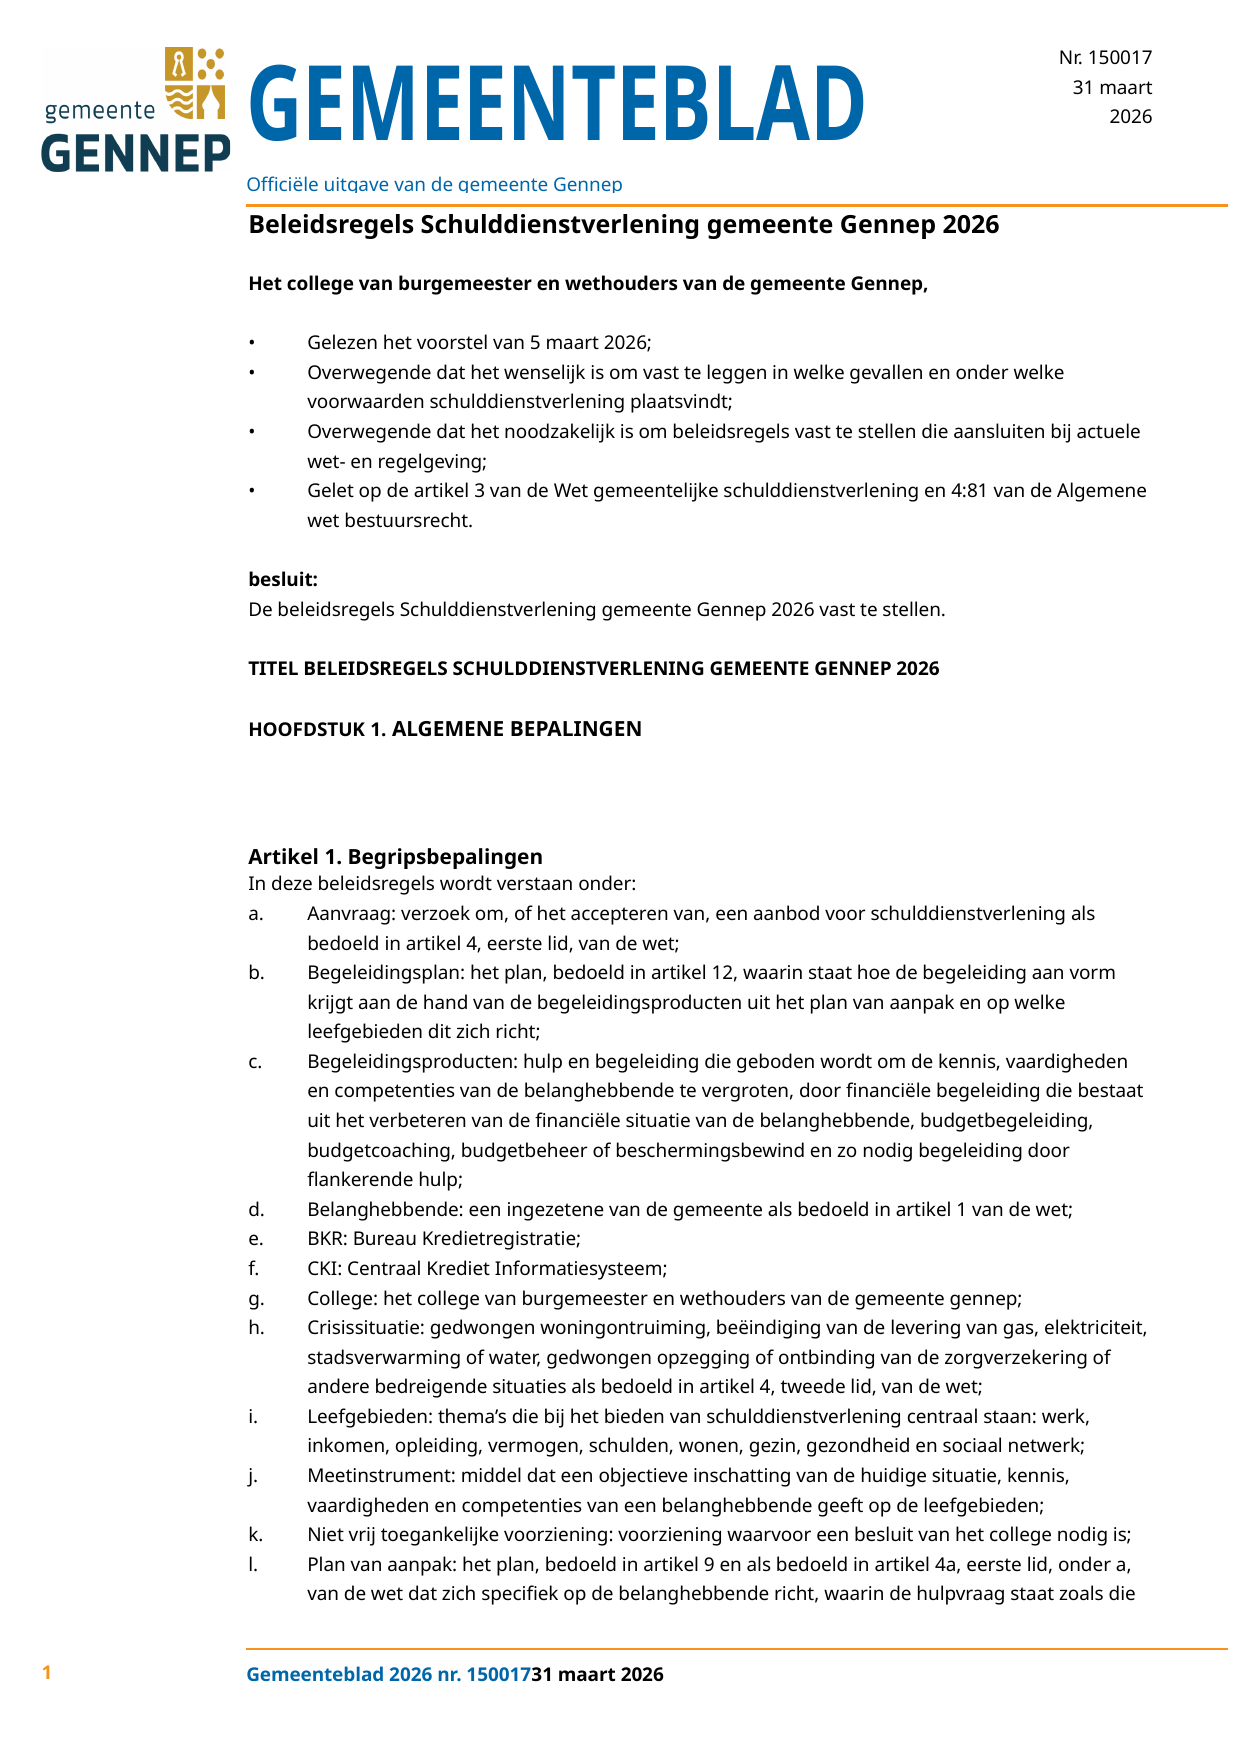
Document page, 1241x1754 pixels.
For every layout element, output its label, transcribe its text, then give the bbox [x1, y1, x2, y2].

list Begeleidingsproducten: hulp en begeleiding die geboden wordt om de kennis, vaardigheden en competenties van de belanghebbende te vergroten, door financiële begeleiding die bestaat uit het verbeteren van de financiële situatie van de belanghebbende, budgetbegeleiding, budgetcoaching, budgetbeheer of beschermingsbewind en zo nodig begeleiding door flankerende hulp; [248, 1048, 1152, 1192]
picture [41, 47, 231, 172]
text besluit: [248, 566, 1152, 592]
text In deze beleidsregels wordt verstaan onder: [248, 871, 1152, 896]
list Gelet op de artikel 3 van de Wet gemeentelijke schulddienstverlening en 4:81 van de Algemene wet bestuursrecht. [248, 477, 1152, 533]
list Overwegende dat het wenselijk is om vast te leggen in welke gevallen en onder welke voorwaarden schulddienstverlening plaatsvindt; [248, 359, 1152, 414]
list Meetinstrument: middel dat een objectieve inschatting van de huidige situatie, kennis, vaardigheden en competenties van een belanghebbende geeft op de leefgebieden; [248, 1462, 1152, 1518]
list Begeleidingsplan: het plan, bedoeld in artikel 12, waarin staat hoe de begeleiding aan vorm krijgt aan de hand van de begeleidingsproducten uit het plan van aanpak en op welke leefgebieden dit zich richt; [248, 959, 1152, 1044]
list Aanvraag: verzoek om, of het accepteren van, een aanbod voor schulddienstverlening als bedoeld in artikel 4, eerste lid, van de wet; [248, 900, 1152, 956]
list Overwegende dat het noodzakelijk is om beleidsregels vast te stellen die aansluiten bij actuele wet- en regelgeving; [248, 418, 1152, 473]
list Plan van aanpak: het plan, bedoeld in artikel 9 en als bedoeld in artikel 4a, eerste lid, onder a, van de wet dat zich specifiek op de belanghebbende richt, waarin de hulpvraag staat zoals die [248, 1551, 1152, 1606]
list CKI: Centraal Krediet Informatiesysteem; [248, 1255, 1152, 1281]
list Crisissituatie: gedwongen woningontruiming, beëindiging van de levering van gas, elektriciteit, stadsverwarming of water, gedwongen opzegging of ontbinding van de zorgverzekering of andere bedreigende situaties als bedoeld in artikel 4, tweede lid, van de wet; [248, 1314, 1152, 1399]
text TITEL BELEIDSREGELS SCHULDDIENSTVERLENING GEMEENTE GENNEP 2026 [248, 655, 1152, 681]
list Niet vrij toegankelijke voorziening: voorziening waarvoor een besluit van het college nodig is; [248, 1521, 1152, 1547]
text HOOFDSTUK 1. ALGEMENE BEPALINGEN [248, 714, 1152, 742]
text Artikel 1. Begripsbepalingen [248, 842, 1152, 871]
list Belanghebbende: een ingezetene van de gemeente als bedoeld in artikel 1 van de wet; [248, 1196, 1152, 1222]
list BKR: Bureau Kredietregistratie; [248, 1226, 1152, 1251]
text Beleidsregels Schulddienstverlening gemeente Gennep 2026 [248, 207, 1152, 241]
text Het college van burgemeester en wethouders van de gemeente Gennep, [248, 270, 1152, 296]
text De beleidsregels Schulddienstverlening gemeente Gennep 2026 vast te stellen. [248, 596, 1152, 621]
list College: het college van burgemeester en wethouders van de gemeente gennep; [248, 1285, 1152, 1311]
list Gelezen het voorstel van 5 maart 2026; [248, 329, 1152, 355]
list Leefgebieden: thema’s die bij het bieden van schulddienstverlening centraal staan: werk, inkomen, opleiding, vermogen, schulden, wonen, gezin, gezondheid en sociaal netwerk; [248, 1403, 1152, 1458]
